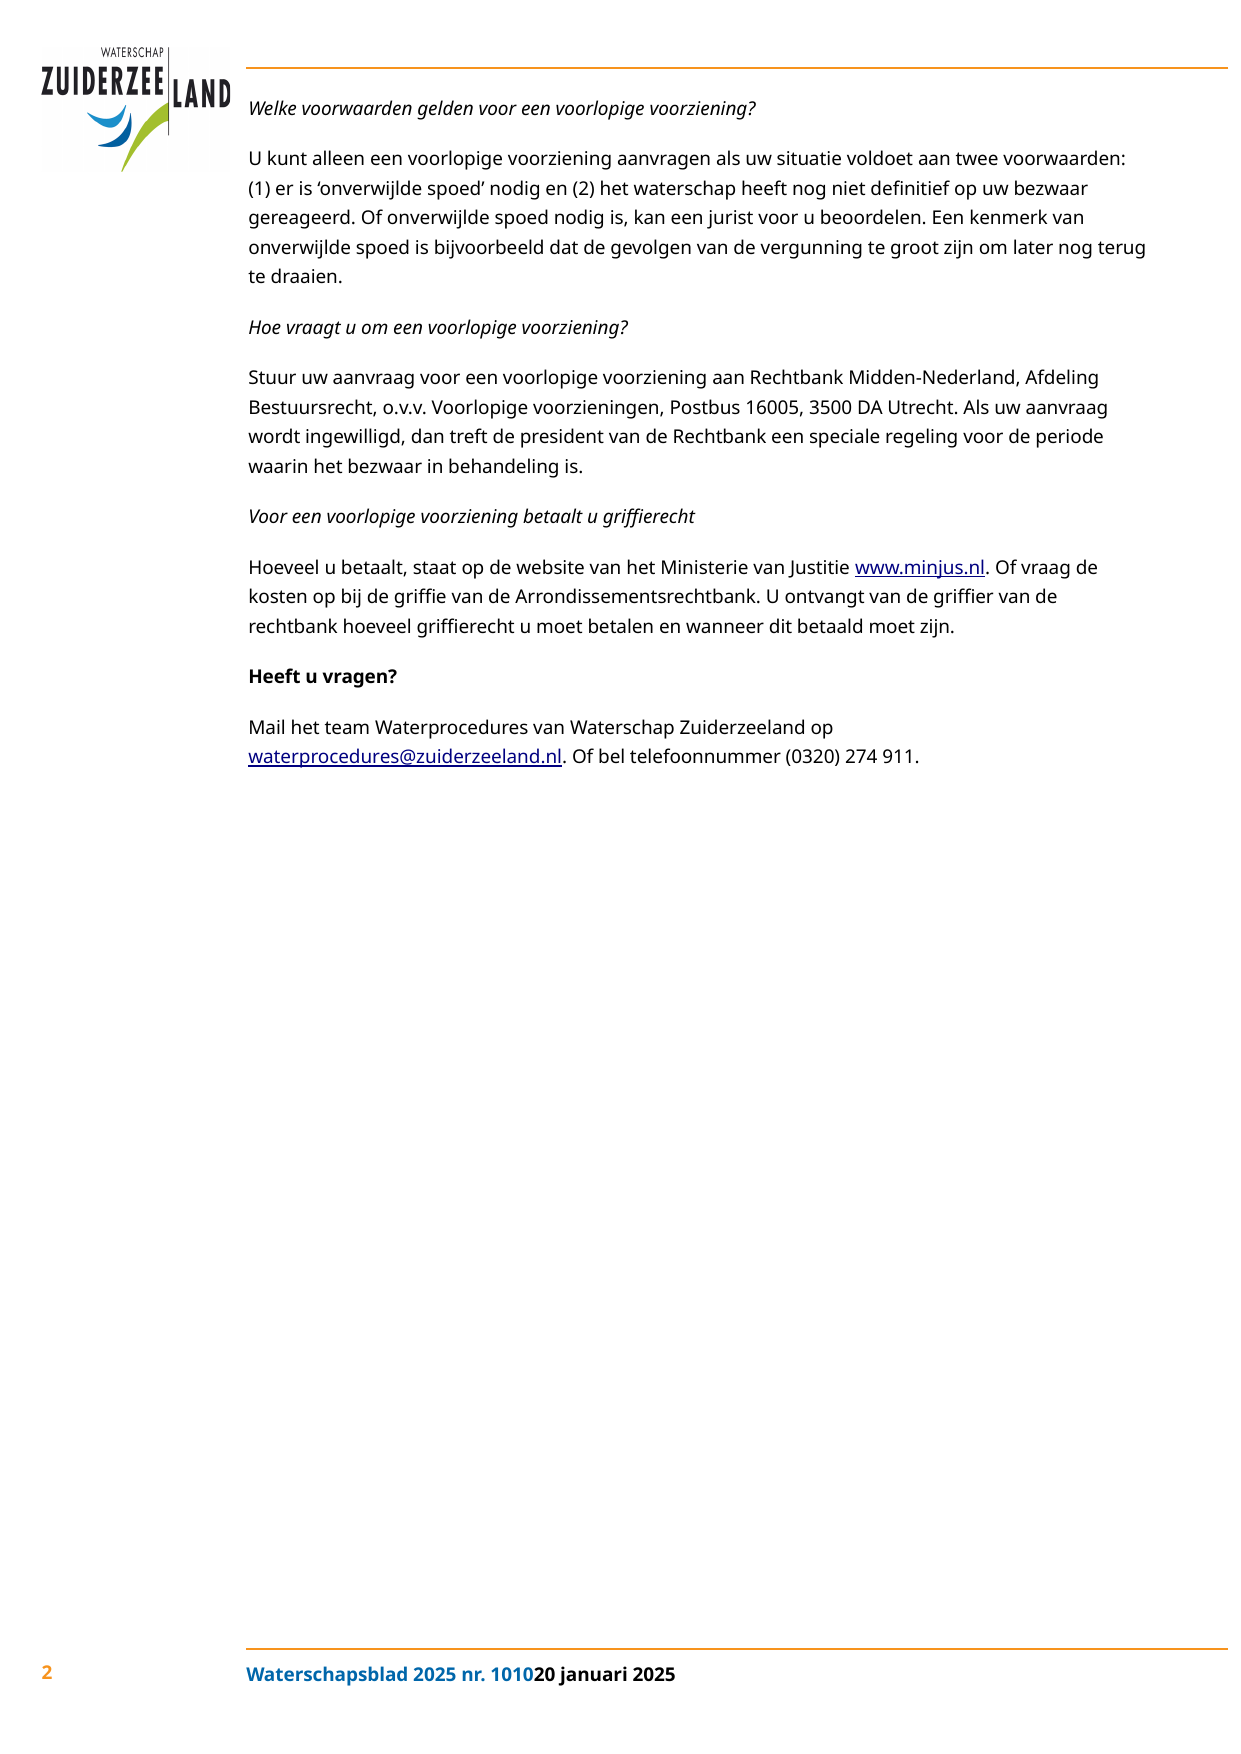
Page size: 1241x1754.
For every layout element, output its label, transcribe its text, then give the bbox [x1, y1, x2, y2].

text U kunt alleen een voorlopige voorziening aanvragen als uw situatie voldoet aan twee voorwaarden: (1) er is ‘onverwijlde spoed’ nodig en (2) het waterschap heeft nog niet definitief op uw bezwaar gereageerd. Of onverwijlde spoed nodig is, kan een jurist voor u beoordelen. Een kenmerk van onverwijlde spoed is bijvoorbeeld dat de gevolgen van de vergunning te groot zijn om later nog terug te draaien. [248, 145, 1152, 289]
text Stuur uw aanvraag voor een voorlopige voorziening aan Rechtbank Midden-Nederland, Afdeling Bestuursrecht, o.v.v. Voorlopige voorzieningen, Postbus 16005, 3500 DA Utrecht. Als uw aanvraag wordt ingewilligd, dan treft de president van de Rechtbank een speciale regeling voor de periode waarin het bezwaar in behandeling is. [248, 364, 1152, 479]
picture [41, 47, 231, 172]
text Welke voorwaarden gelden voor een voorlopige voorziening? [248, 95, 1152, 121]
text Heeft u vragen? [248, 663, 1152, 689]
text Hoeveel u betaalt, staat op de website van het Ministerie van Justitie www.minjus.nl. Of vraag de kosten op bij de griffie van de Arrondissementsrechtbank. U ontvangt van de griffier van de rechtbank hoeveel griffierecht u moet betalen en wanneer dit betaald moet zijn. [248, 554, 1152, 639]
text Hoe vraagt u om een voorlopige voorziening? [248, 314, 1152, 340]
text Mail het team Waterprocedures van Waterschap Zuiderzeeland op waterprocedures@zuiderzeeland.nl. Of bel telefoonnummer (0320) 274 911. [248, 714, 1152, 769]
text Voor een voorlopige voorziening betaalt u griffierecht [248, 503, 1152, 529]
